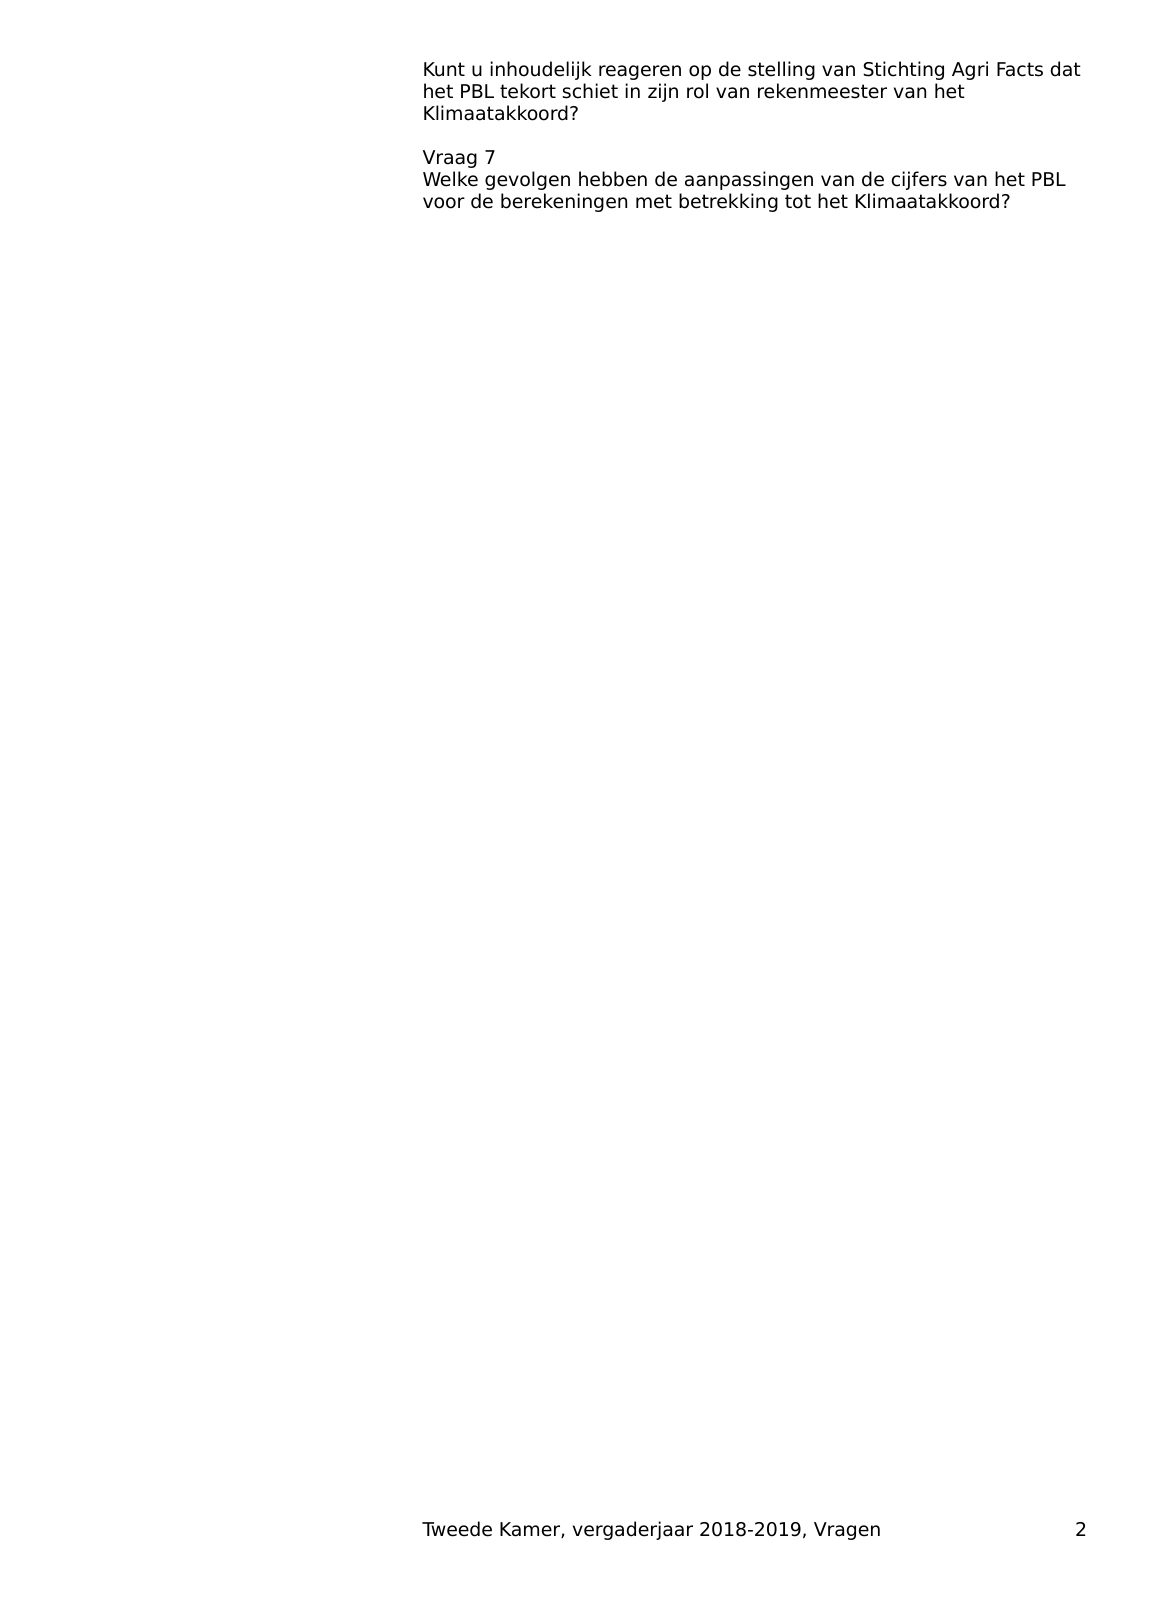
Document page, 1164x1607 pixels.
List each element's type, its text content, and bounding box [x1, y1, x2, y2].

text Vraag 7 [422, 147, 1087, 169]
text Welke gevolgen hebben de aanpassingen van de cijfers van het PBL voor de berekeningen met betrekking tot het Klimaatakkoord? [422, 169, 1087, 213]
text Kunt u inhoudelijk reageren op de stelling van Stichting Agri Facts dat het PBL tekort schiet in zijn rol van rekenmeester van het Klimaatakkoord? [422, 59, 1087, 125]
